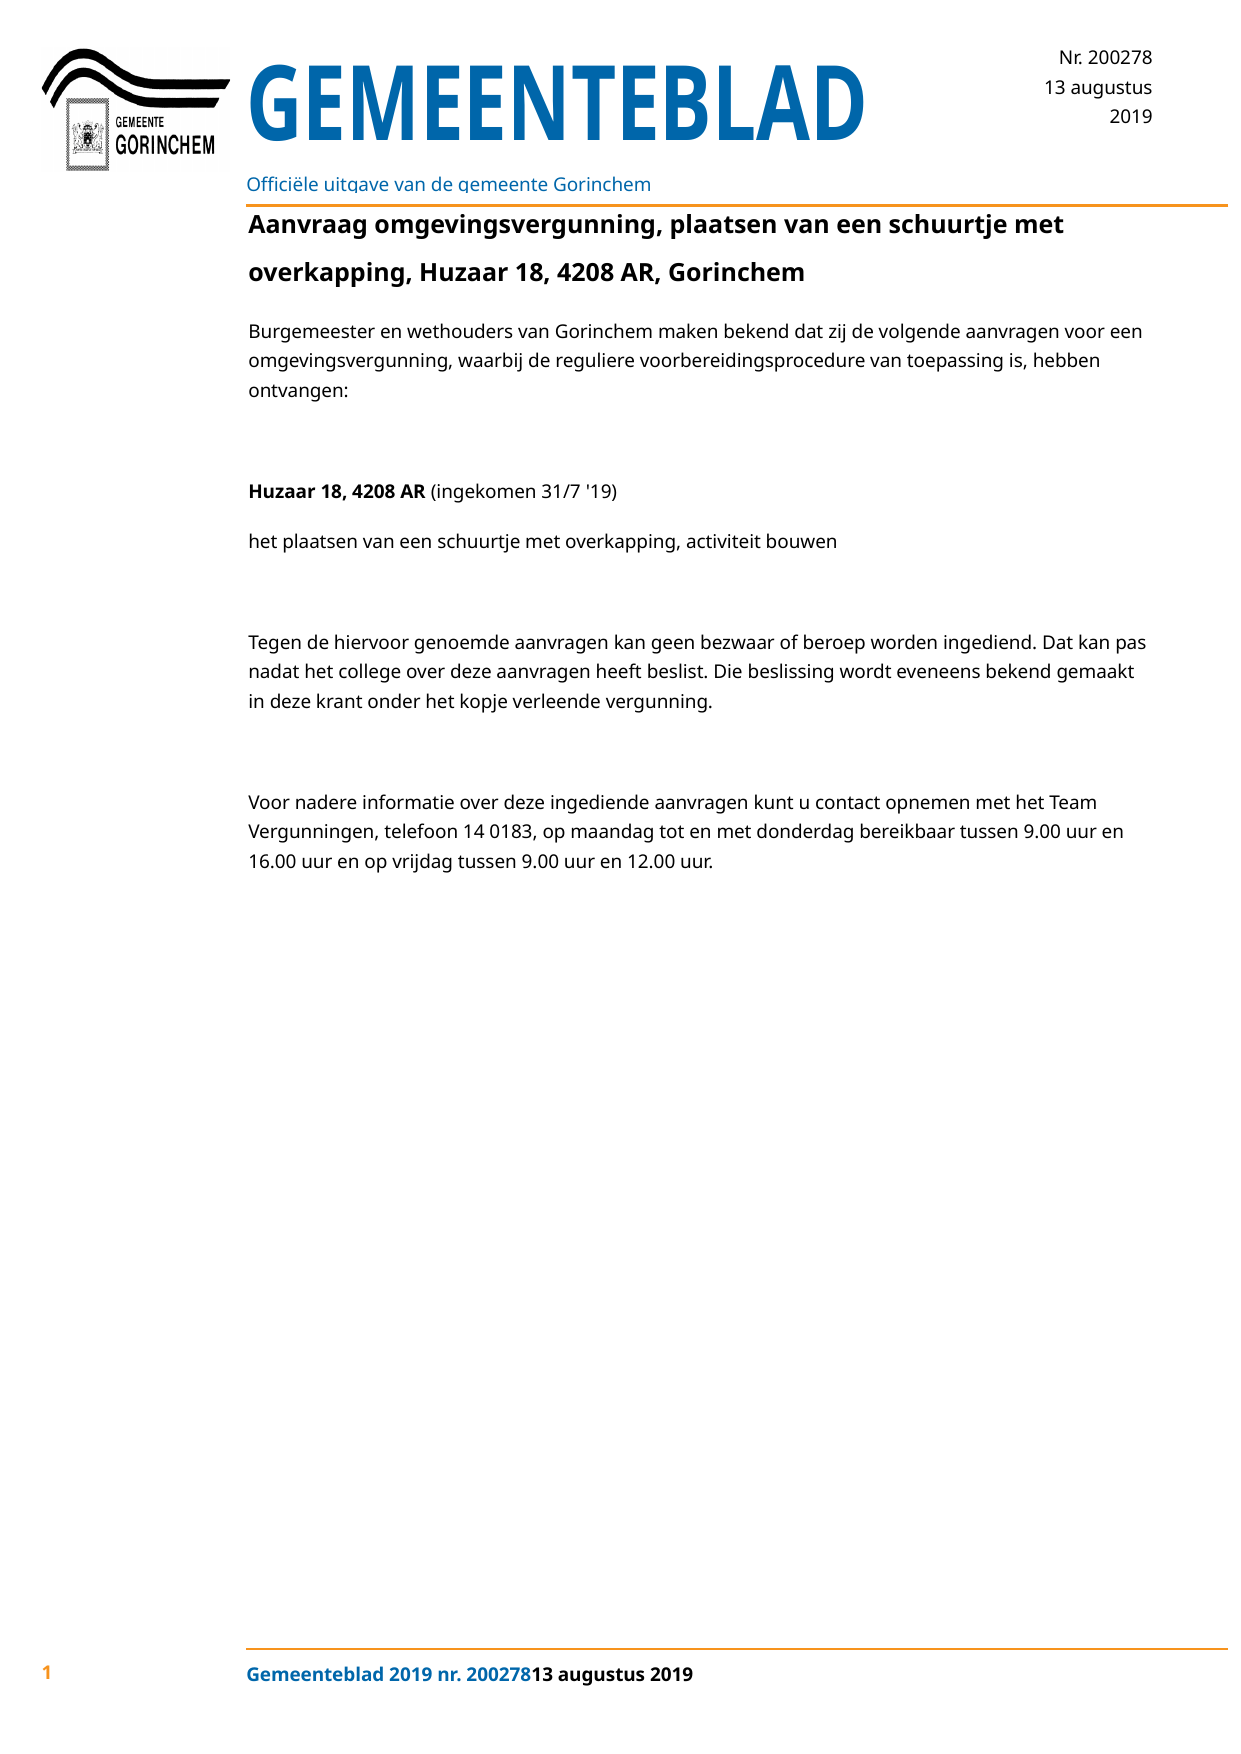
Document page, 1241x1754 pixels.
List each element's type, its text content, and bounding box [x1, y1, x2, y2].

text het plaatsen van een schuurtje met overkapping, activiteit bouwen [248, 528, 1152, 554]
picture [41, 47, 231, 172]
text Tegen de hiervoor genoemde aanvragen kan geen bezwaar of beroep worden ingediend. Dat kan pas nadat het college over deze aanvragen heeft beslist. Die beslissing wordt eveneens bekend gemaakt in deze krant onder het kopje verleende vergunning. [248, 629, 1152, 714]
text Huzaar 18, 4208 AR (ingekomen 31/7 '19) [248, 478, 1152, 504]
text Burgemeester en wethouders van Gorinchem maken bekend dat zij de volgende aanvragen voor een omgevingsvergunning, waarbij de reguliere voorbereidingsprocedure van toepassing is, hebben ontvangen: [248, 318, 1152, 403]
text Aanvraag omgevingsvergunning, plaatsen van een schuurtje met overkapping, Huzaar 18, 4208 AR, Gorinchem [248, 207, 1152, 288]
text Voor nadere informatie over deze ingediende aanvragen kunt u contact opnemen met het Team Vergunningen, telefoon 14 0183, op maandag tot en met donderdag bereikbaar tussen 9.00 uur en 16.00 uur en op vrijdag tussen 9.00 uur en 12.00 uur. [248, 789, 1152, 874]
